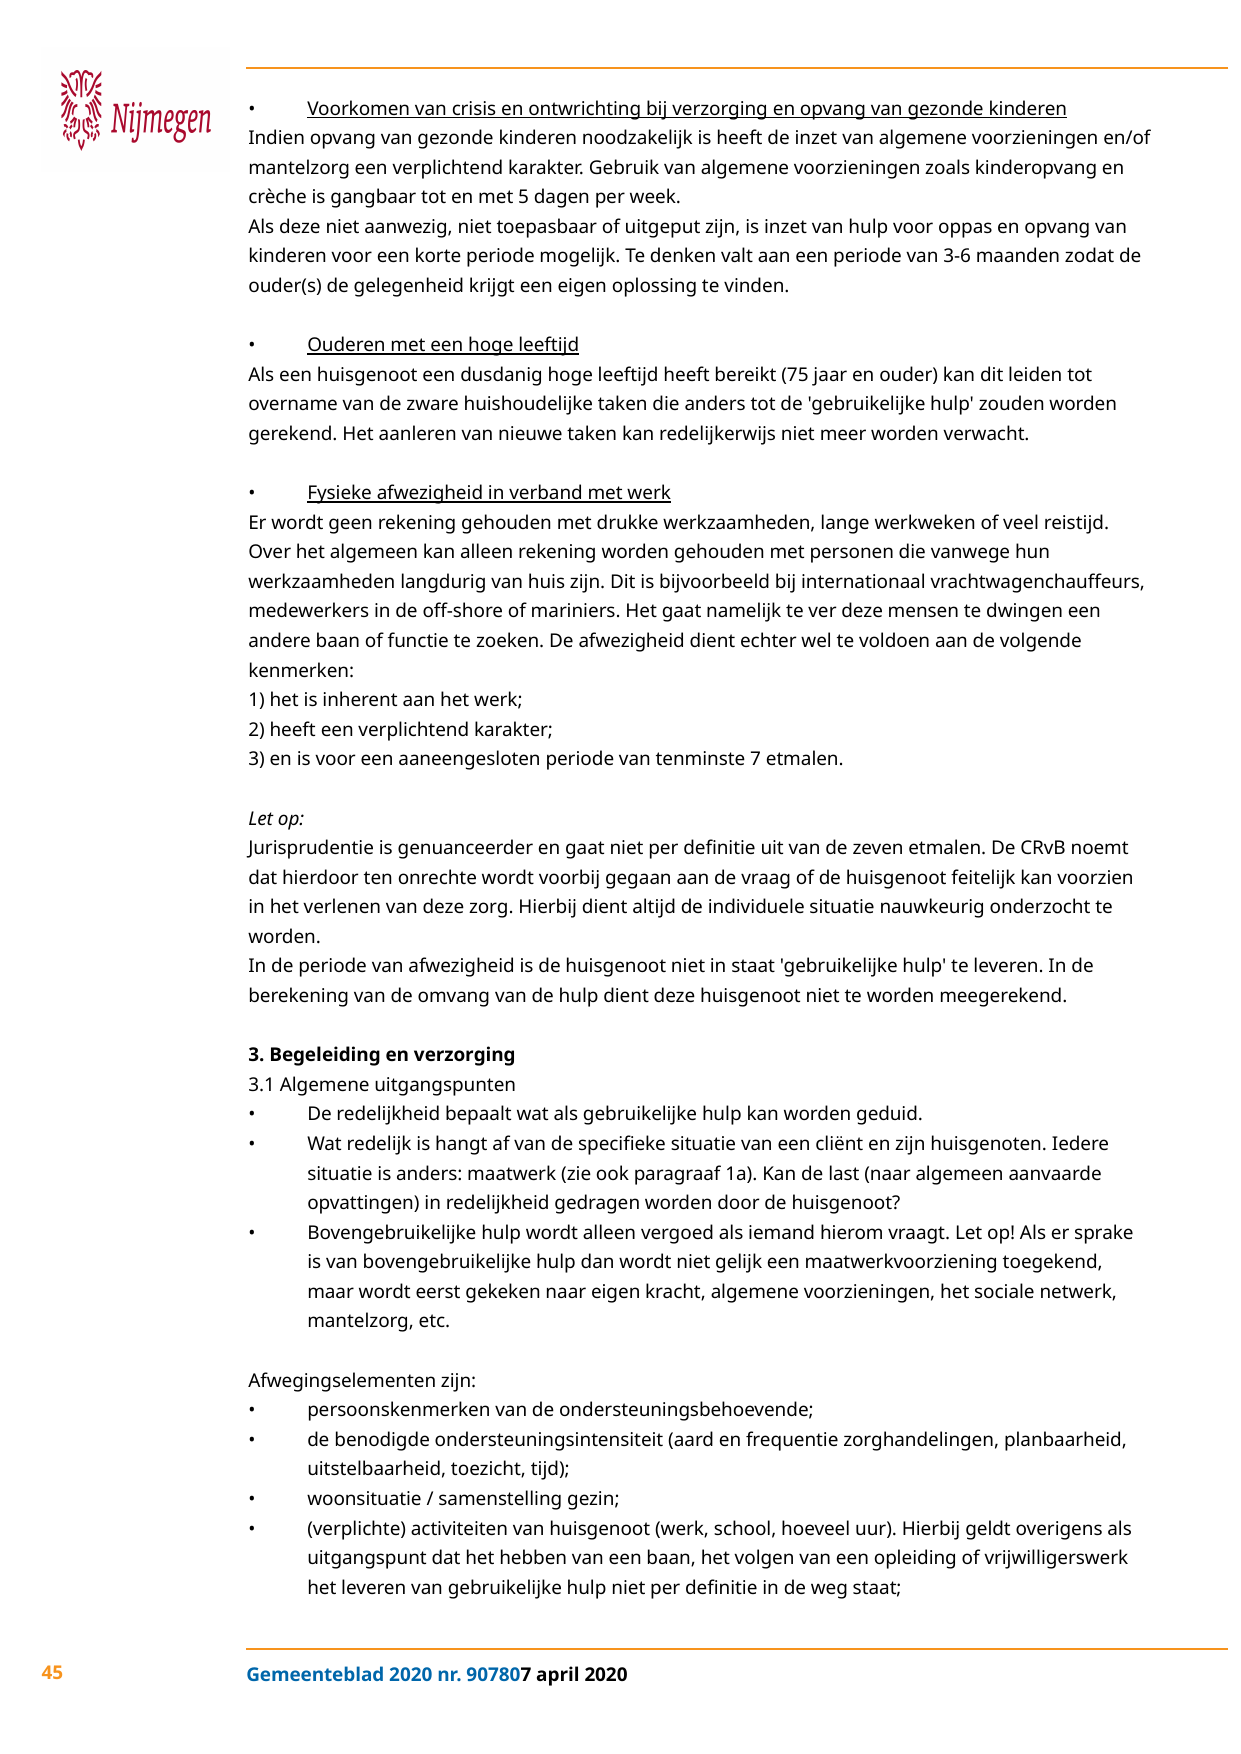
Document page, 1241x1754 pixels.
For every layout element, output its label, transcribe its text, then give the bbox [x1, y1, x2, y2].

list de benodigde ondersteuningsintensiteit (aard en frequentie zorghandelingen, planbaarheid, uitstelbaarheid, toezicht, tijd); [248, 1426, 1152, 1481]
text Er wordt geen rekening gehouden met drukke werkzaamheden, lange werkweken of veel reistijd. Over het algemeen kan alleen rekening worden gehouden met personen die vanwege hun werkzaamheden langdurig van huis zijn. Dit is bijvoorbeeld bij internationaal vrachtwagenchauffeurs, medewerkers in de off-shore of mariniers. Het gaat namelijk te ver deze mensen te dwingen een andere baan of functie te zoeken. De afwezigheid dient echter wel te voldoen aan de volgende kenmerken: [248, 509, 1152, 683]
list Voorkomen van crisis en ontwrichting bij verzorging en opvang van gezonde kinderen [248, 95, 1152, 121]
text 1) het is inherent aan het werk; [248, 686, 1152, 712]
text Let op: [248, 805, 1152, 831]
list persoonskenmerken van de ondersteuningsbehoevende; [248, 1396, 1152, 1422]
text 2) heeft een verplichtend karakter; [248, 716, 1152, 742]
text Jurisprudentie is genuanceerder en gaat niet per definitie uit van de zeven etmalen. De CRvB noemt dat hierdoor ten onrechte wordt voorbij gegaan aan de vraag of de huisgenoot feitelijk kan voorzien in het verlenen van deze zorg. Hierbij dient altijd de individuele situatie nauwkeurig onderzocht te worden. [248, 834, 1152, 949]
list Fysieke afwezigheid in verband met werk [248, 479, 1152, 505]
text 3) en is voor een aaneengesloten periode van tenminste 7 etmalen. [248, 746, 1152, 771]
list woonsituatie / samenstelling gezin; [248, 1485, 1152, 1511]
text Als deze niet aanwezig, niet toepasbaar of uitgeput zijn, is inzet van hulp voor oppas en opvang van kinderen voor een korte periode mogelijk. Te denken valt aan een periode van 3-6 maanden zodat de ouder(s) de gelegenheid krijgt een eigen oplossing te vinden. [248, 213, 1152, 298]
list (verplichte) activiteiten van huisgenoot (werk, school, hoeveel uur). Hierbij geldt overigens als uitgangspunt dat het hebben van een baan, het volgen van een opleiding of vrijwilligerswerk het leveren van gebruikelijke hulp niet per definitie in de weg staat; [248, 1515, 1152, 1600]
list Ouderen met een hoge leeftijd [248, 331, 1152, 357]
text Afwegingselementen zijn: [248, 1367, 1152, 1393]
text In de periode van afwezigheid is de huisgenoot niet in staat 'gebruikelijke hulp' te leveren. In de berekening van de omvang van de hulp dient deze huisgenoot niet te worden meegerekend. [248, 953, 1152, 1008]
text 3.1 Algemene uitgangspunten [248, 1071, 1152, 1097]
text Als een huisgenoot een dusdanig hoge leeftijd heeft bereikt (75 jaar en ouder) kan dit leiden tot overname van de zware huishoudelijke taken die anders tot de 'gebruikelijke hulp' zouden worden gerekend. Het aanleren van nieuwe taken kan redelijkerwijs niet meer worden verwacht. [248, 361, 1152, 446]
list Wat redelijk is hangt af van de specifieke situatie van een cliënt en zijn huisgenoten. Iedere situatie is anders: maatwerk (zie ook paragraaf 1a). Kan de last (naar algemeen aanvaarde opvattingen) in redelijkheid gedragen worden door de huisgenoot? [248, 1130, 1152, 1215]
text 3. Begeleiding en verzorging [248, 1041, 1152, 1067]
list De redelijkheid bepaalt wat als gebruikelijke hulp kan worden geduid. [248, 1101, 1152, 1126]
picture [41, 47, 231, 172]
list Bovengebruikelijke hulp wordt alleen vergoed als iemand hierom vraagt. Let op! Als er sprake is van bovengebruikelijke hulp dan wordt niet gelijk een maatwerkvoorziening toegekend, maar wordt eerst gekeken naar eigen kracht, algemene voorzieningen, het sociale netwerk, mantelzorg, etc. [248, 1219, 1152, 1333]
text Indien opvang van gezonde kinderen noodzakelijk is heeft de inzet van algemene voorzieningen en/of mantelzorg een verplichtend karakter. Gebruik van algemene voorzieningen zoals kinderopvang en crèche is gangbaar tot en met 5 dagen per week. [248, 124, 1152, 209]
